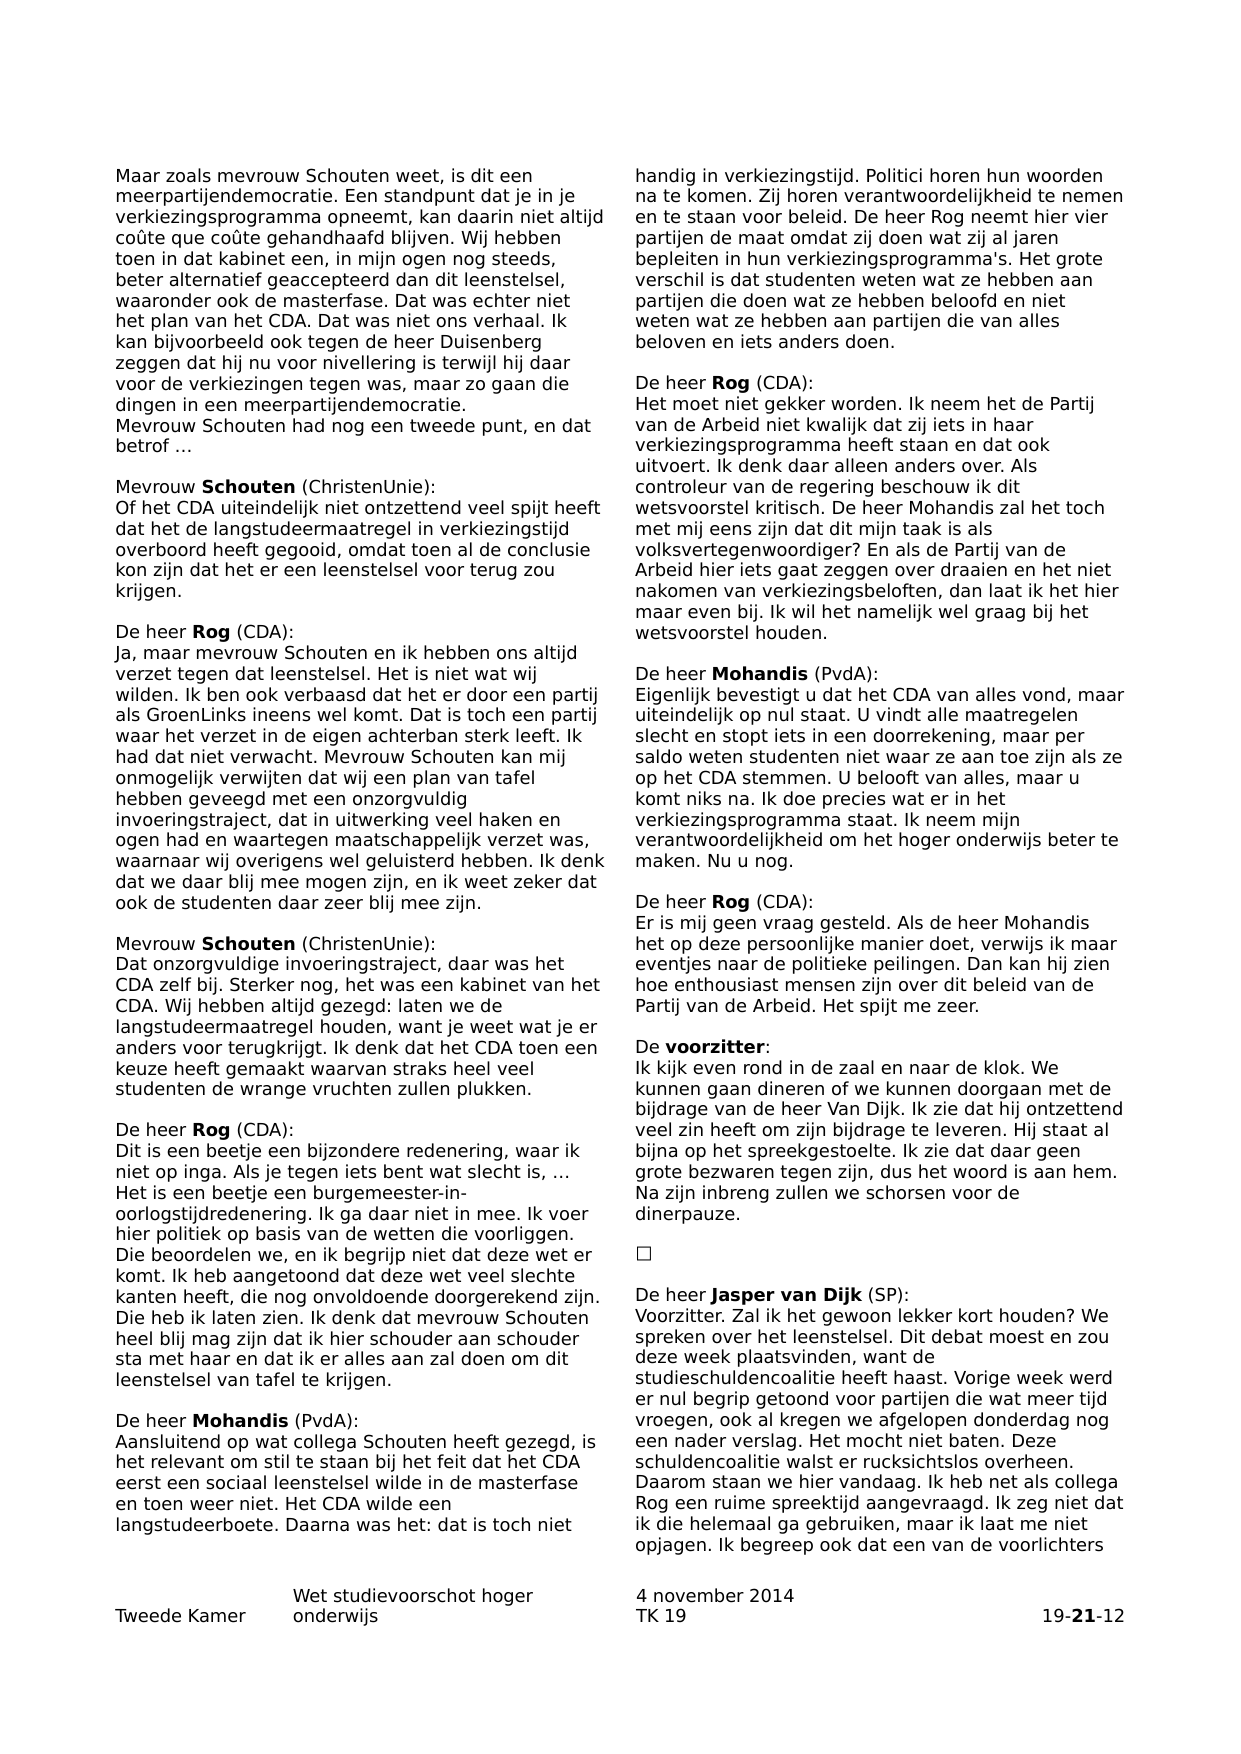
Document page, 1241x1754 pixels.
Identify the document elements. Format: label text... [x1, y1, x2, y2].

text De heer Mohandis (PvdA): [115, 1411, 605, 1431]
text Mevrouw Schouten (ChristenUnie): [115, 933, 605, 954]
text ⬜ [635, 1244, 1125, 1265]
text De heer Rog (CDA): [635, 892, 1125, 912]
text Er is mij geen vraag gesteld. Als de heer Mohandis het op deze persoonlijke manier doet, verwijs ik maar eventjes naar de politieke peilingen. Dan kan hij zien hoe enthousiast mensen zijn over dit beleid van de Partij van de Arbeid. Het spijt me zeer. [635, 912, 1125, 1017]
text Aansluitend op wat collega Schouten heeft gezegd, is het relevant om stil te staan bij het feit dat het CDA eerst een sociaal leenstelsel wilde in de masterfase en toen weer niet. Het CDA wilde een langstudeerboete. Daarna was het: dat is toch niet [115, 1431, 605, 1536]
text De heer Jasper van Dijk (SP): [635, 1285, 1125, 1306]
text Of het CDA uiteindelijk niet ontzettend veel spijt heeft dat het de langstudeermaatregel in verkiezingstijd overboord heeft gegooid, omdat toen al de conclusie kon zijn dat het er een leenstelsel voor terug zou krijgen. [115, 498, 605, 602]
text De heer Rog (CDA): [115, 622, 605, 643]
text De heer Mohandis (PvdA): [635, 663, 1125, 684]
text Ja, maar mevrouw Schouten en ik hebben ons altijd verzet tegen dat leenstelsel. Het is niet wat wij wilden. Ik ben ook verbaasd dat het er door een partij als GroenLinks ineens wel komt. Dat is toch een partij waar het verzet in de eigen achterban sterk leeft. Ik had dat niet verwacht. Mevrouw Schouten kan mij onmogelijk verwijten dat wij een plan van tafel hebben geveegd met een onzorgvuldig invoeringstraject, dat in uitwerking veel haken en ogen had en waartegen maatschappelijk verzet was, waarnaar wij overigens wel geluisterd hebben. Ik denk dat we daar blij mee mogen zijn, en ik weet zeker dat ook de studenten daar zeer blij mee zijn. [115, 643, 605, 913]
text De heer Rog (CDA): [635, 373, 1125, 393]
text De voorzitter: [635, 1037, 1125, 1057]
text Eigenlijk bevestigt u dat het CDA van alles vond, maar uiteindelijk op nul staat. U vindt alle maatregelen slecht en stopt iets in een doorrekening, maar per saldo weten studenten niet waar ze aan toe zijn als ze op het CDA stemmen. U belooft van alles, maar u komt niks na. Ik doe precies wat er in het verkiezingsprogramma staat. Ik neem mijn verantwoordelijkheid om het hoger onderwijs beter te maken. Nu u nog. [635, 684, 1125, 872]
text Dit is een beetje een bijzondere redenering, waar ik niet op inga. Als je tegen iets bent wat slecht is, … Het is een beetje een burgemeester-in-oorlogstijdredenering. Ik ga daar niet in mee. Ik voer hier politiek op basis van de wetten die voorliggen. Die beoordelen we, en ik begrijp niet dat deze wet er komt. Ik heb aangetoond dat deze wet veel slechte kanten heeft, die nog onvoldoende doorgerekend zijn. Die heb ik laten zien. Ik denk dat mevrouw Schouten heel blij mag zijn dat ik hier schouder aan schouder sta met haar en dat ik er alles aan zal doen om dit leenstelsel van tafel te krijgen. [115, 1141, 605, 1391]
text Voorzitter. Zal ik het gewoon lekker kort houden? We spreken over het leenstelsel. Dit debat moest en zou deze week plaatsvinden, want de studieschuldencoalitie heeft haast. Vorige week werd er nul begrip getoond voor partijen die wat meer tijd vroegen, ook al kregen we afgelopen donderdag nog een nader verslag. Het mocht niet baten. Deze schuldencoalitie walst er rucksichtslos overheen. Daarom staan we hier vandaag. Ik heb net als collega Rog een ruime spreektijd aangevraagd. Ik zeg niet dat ik die helemaal ga gebruiken, maar ik laat me niet opjagen. Ik begreep ook dat een van de voorlichters [635, 1306, 1125, 1556]
text Maar zoals mevrouw Schouten weet, is dit een meerpartijendemocratie. Een standpunt dat je in je verkiezingsprogramma opneemt, kan daarin niet altijd coûte que coûte gehandhaafd blijven. Wij hebben toen in dat kabinet een, in mijn ogen nog steeds, beter alternatief geaccepteerd dan dit leenstelsel, waaronder ook de masterfase. Dat was echter niet het plan van het CDA. Dat was niet ons verhaal. Ik kan bijvoorbeeld ook tegen de heer Duisenberg zeggen dat hij nu voor nivellering is terwijl hij daar voor de verkiezingen tegen was, maar zo gaan die dingen in een meerpartijendemocratie. [115, 165, 605, 415]
text Mevrouw Schouten had nog een tweede punt, en dat betrof … [115, 415, 605, 457]
text Het moet niet gekker worden. Ik neem het de Partij van de Arbeid niet kwalijk dat zij iets in haar verkiezingsprogramma heeft staan en dat ook uitvoert. Ik denk daar alleen anders over. Als controleur van de regering beschouw ik dit wetsvoorstel kritisch. De heer Mohandis zal het toch met mij eens zijn dat dit mijn taak is als volksvertegenwoordiger? En als de Partij van de Arbeid hier iets gaat zeggen over draaien en het niet nakomen van verkiezingsbeloften, dan laat ik het hier maar even bij. Ik wil het namelijk wel graag bij het wetsvoorstel houden. [635, 393, 1125, 643]
text handig in verkiezingstijd. Politici horen hun woorden na te komen. Zij horen verantwoordelijkheid te nemen en te staan voor beleid. De heer Rog neemt hier vier partijen de maat omdat zij doen wat zij al jaren bepleiten in hun verkiezingsprogramma's. Het grote verschil is dat studenten weten wat ze hebben aan partijen die doen wat ze hebben beloofd en niet weten wat ze hebben aan partijen die van alles beloven en iets anders doen. [635, 165, 1125, 353]
text De heer Rog (CDA): [115, 1120, 605, 1141]
text Dat onzorgvuldige invoeringstraject, daar was het CDA zelf bij. Sterker nog, het was een kabinet van het CDA. Wij hebben altijd gezegd: laten we de langstudeermaatregel houden, want je weet wat je er anders voor terugkrijgt. Ik denk dat het CDA toen een keuze heeft gemaakt waarvan straks heel veel studenten de wrange vruchten zullen plukken. [115, 954, 605, 1100]
text Ik kijk even rond in de zaal en naar de klok. We kunnen gaan dineren of we kunnen doorgaan met de bijdrage van de heer Van Dijk. Ik zie dat hij ontzettend veel zin heeft om zijn bijdrage te leveren. Hij staat al bijna op het spreekgestoelte. Ik zie dat daar geen grote bezwaren tegen zijn, dus het woord is aan hem. Na zijn inbreng zullen we schorsen voor de dinerpauze. [635, 1057, 1125, 1224]
text Mevrouw Schouten (ChristenUnie): [115, 477, 605, 498]
